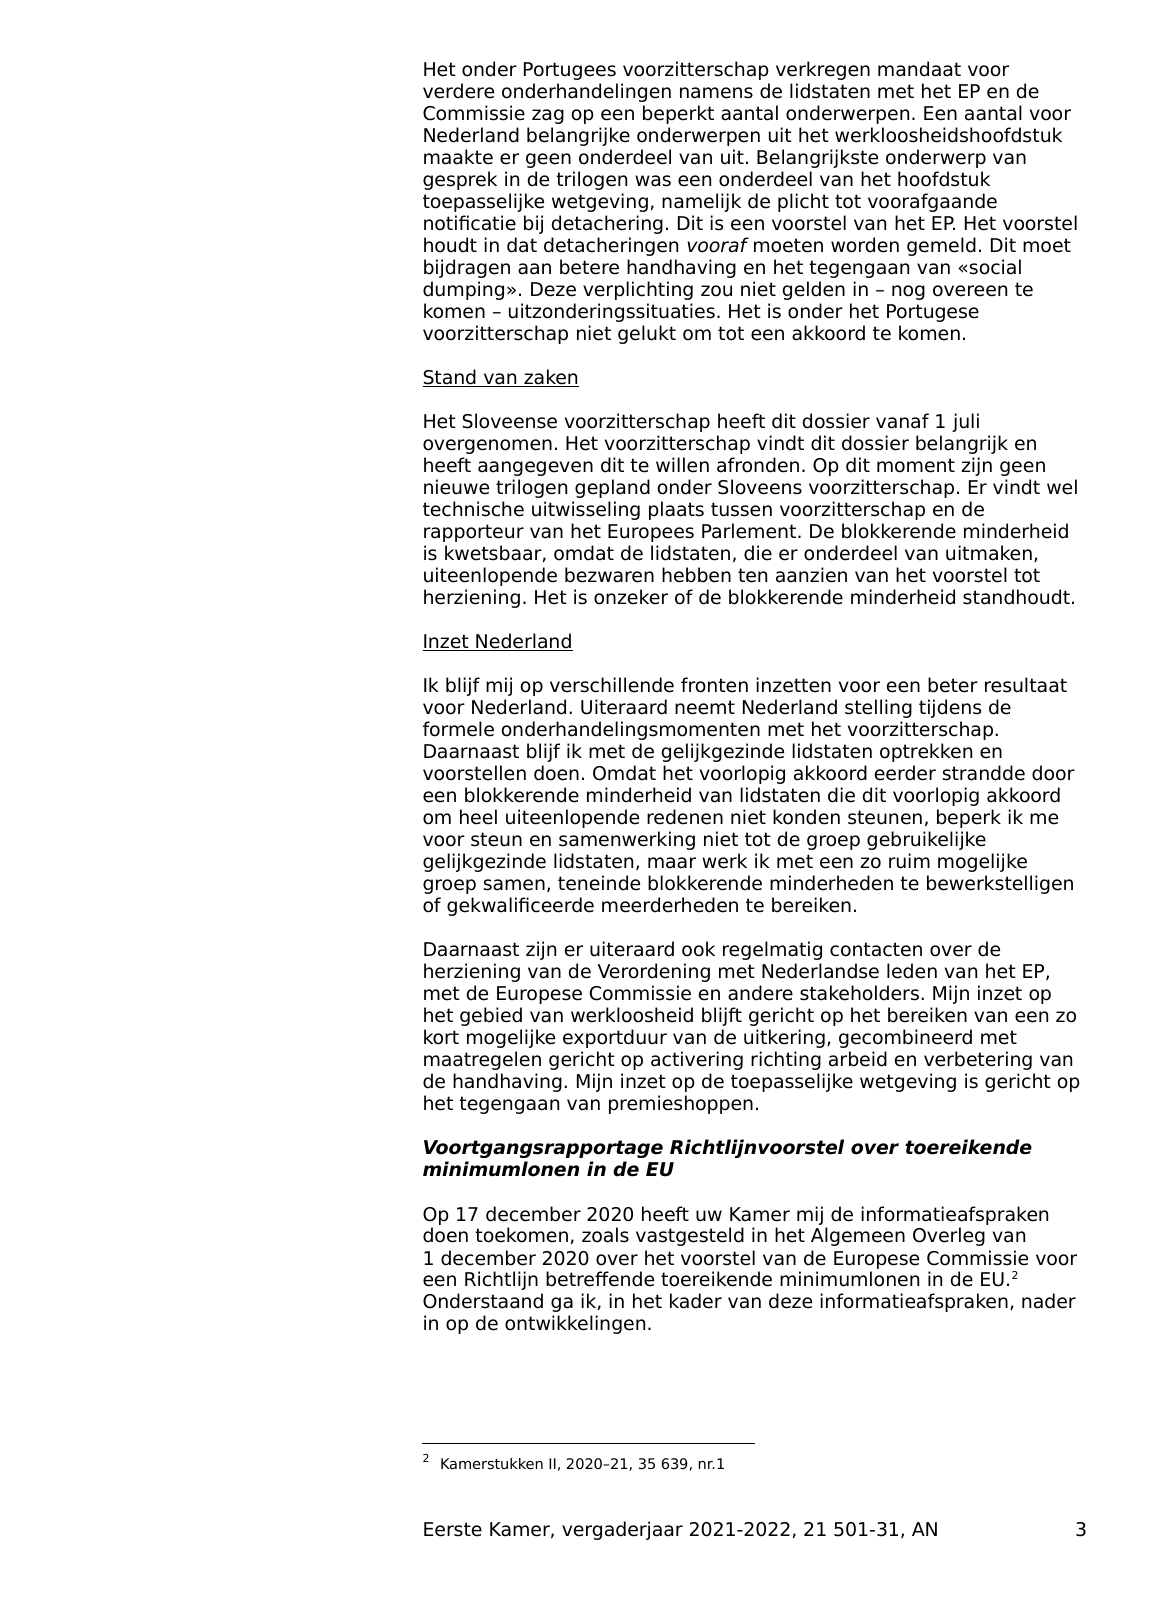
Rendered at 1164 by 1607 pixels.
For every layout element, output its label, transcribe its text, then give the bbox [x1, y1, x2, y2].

text Het onder Portugees voorzitterschap verkregen mandaat voor verdere onderhandelingen namens de lidstaten met het EP en de Commissie zag op een beperkt aantal onderwerpen. Een aantal voor Nederland belangrijke onderwerpen uit het werkloosheidshoofdstuk maakte er geen onderdeel van uit. Belangrijkste onderwerp van gesprek in de trilogen was een onderdeel van het hoofdstuk toepasselijke wetgeving, namelijk de plicht tot voorafgaande notificatie bij detachering. Dit is een voorstel van het EP. Het voorstel houdt in dat detacheringen vooraf moeten worden gemeld. Dit moet bijdragen aan betere handhaving en het tegengaan van «social dumping». Deze verplichting zou niet gelden in – nog overeen te komen – uitzonderingssituaties. Het is onder het Portugese voorzitterschap niet gelukt om tot een akkoord te komen. [422, 59, 1087, 345]
subtitle Stand van zaken [422, 367, 1087, 389]
text Het Sloveense voorzitterschap heeft dit dossier vanaf 1 juli overgenomen. Het voorzitterschap vindt dit dossier belangrijk en heeft aangegeven dit te willen afronden. Op dit moment zijn geen nieuwe trilogen gepland onder Sloveens voorzitterschap. Er vindt wel technische uitwisseling plaats tussen voorzitterschap en de rapporteur van het Europees Parlement. De blokkerende minderheid is kwetsbaar, omdat de lidstaten, die er onderdeel van uitmaken, uiteenlopende bezwaren hebben ten aanzien van het voorstel tot herziening. Het is onzeker of de blokkerende minderheid standhoudt. [422, 411, 1087, 609]
text Ik blijf mij op verschillende fronten inzetten voor een beter resultaat voor Nederland. Uiteraard neemt Nederland stelling tijdens de formele onderhandelingsmomenten met het voorzitterschap. Daarnaast blijf ik met de gelijkgezinde lidstaten optrekken en voorstellen doen. Omdat het voorlopig akkoord eerder strandde door een blokkerende minderheid van lidstaten die dit voorlopig akkoord om heel uiteenlopende redenen niet konden steunen, beperk ik me voor steun en samenwerking niet tot de groep gebruikelijke gelijkgezinde lidstaten, maar werk ik met een zo ruim mogelijke groep samen, teneinde blokkerende minderheden te bewerkstelligen of gekwalificeerde meerderheden te bereiken. [422, 675, 1087, 917]
text Op 17 december 2020 heeft uw Kamer mij de informatieafspraken doen toekomen, zoals vastgesteld in het Algemeen Overleg van 1 december 2020 over het voorstel van de Europese Commissie voor een Richtlijn betreffende toereikende minimumlonen in de EU. Onderstaand ga ik, in het kader van deze informatieafspraken, nader in op de ontwikkelingen. [422, 1203, 1087, 1335]
text Daarnaast zijn er uiteraard ook regelmatig contacten over de herziening van de Verordening met Nederlandse leden van het EP, met de Europese Commissie en andere stakeholders. Mijn inzet op het gebied van werkloosheid blijft gericht op het bereiken van een zo kort mogelijke exportduur van de uitkering, gecombineerd met maatregelen gericht op activering richting arbeid en verbetering van de handhaving. Mijn inzet op de toepasselijke wetgeving is gericht op het tegengaan van premieshoppen. [422, 939, 1087, 1115]
text Kamerstukken II, 2020–21, 35 639, nr.1 [422, 1452, 1087, 1474]
subtitle Inzet Nederland [422, 631, 1087, 653]
subtitle Voortgangsrapportage Richtlijnvoorstel over toereikende minimumlonen in de EU [422, 1137, 1087, 1181]
